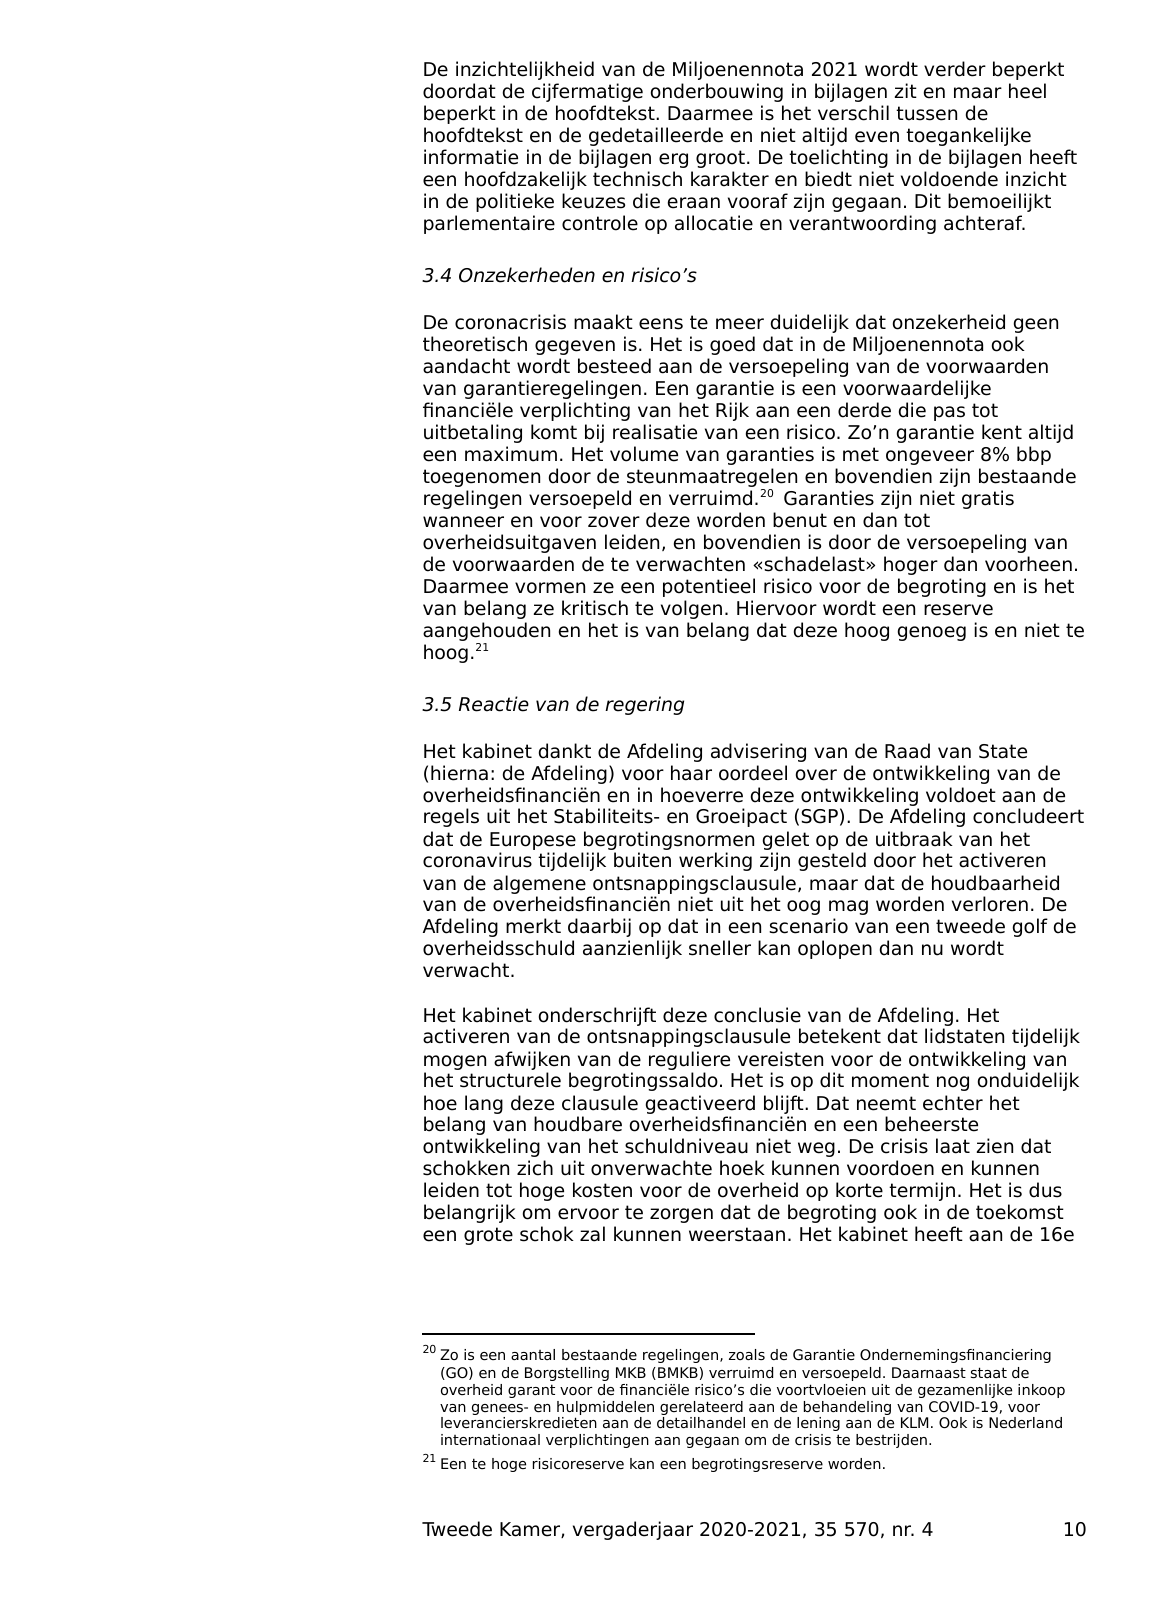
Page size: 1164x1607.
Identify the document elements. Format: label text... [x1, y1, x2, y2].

text Het kabinet dankt de Afdeling advisering van de Raad van State (hierna: de Afdeling) voor haar oordeel over de ontwikkeling van de overheidsfinanciën en in hoeverre deze ontwikkeling voldoet aan de regels uit het Stabiliteits- en Groeipact (SGP). De Afdeling concludeert dat de Europese begrotingsnormen gelet op de uitbraak van het coronavirus tijdelijk buiten werking zijn gesteld door het activeren van de algemene ontsnappingsclausule, maar dat de houdbaarheid van de overheidsfinanciën niet uit het oog mag worden verloren. De Afdeling merkt daarbij op dat in een scenario van een tweede golf de overheidsschuld aanzienlijk sneller kan oplopen dan nu wordt verwacht. [422, 741, 1087, 982]
text De inzichtelijkheid van de Miljoenennota 2021 wordt verder beperkt doordat de cijfermatige onderbouwing in bijlagen zit en maar heel beperkt in de hoofdtekst. Daarmee is het verschil tussen de hoofdtekst en de gedetailleerde en niet altijd even toegankelijke informatie in de bijlagen erg groot. De toelichting in de bijlagen heeft een hoofdzakelijk technisch karakter en biedt niet voldoende inzicht in de politieke keuzes die eraan vooraf zijn gegaan. Dit bemoeilijkt parlementaire controle op allocatie en verantwoording achteraf. [422, 59, 1087, 235]
subtitle 3.5 Reactie van de regering [422, 693, 1087, 716]
text Zo is een aantal bestaande regelingen, zoals de Garantie Ondernemingsfinanciering (GO) en de Borgstelling MKB (BMKB) verruimd en versoepeld. Daarnaast staat de overheid garant voor de financiële risico’s die voortvloeien uit de gezamenlijke inkoop van genees- en hulpmiddelen gerelateerd aan de behandeling van COVID-19, voor leverancierskredieten aan de detailhandel en de lening aan de KLM. Ook is Nederland internationaal verplichtingen aan gegaan om de crisis te bestrijden. [422, 1343, 1087, 1449]
text De coronacrisis maakt eens te meer duidelijk dat onzekerheid geen theoretisch gegeven is. Het is goed dat in de Miljoenennota ook aandacht wordt besteed aan de versoepeling van de voorwaarden van garantieregelingen. Een garantie is een voorwaardelijke financiële verplichting van het Rijk aan een derde die pas tot uitbetaling komt bij realisatie van een risico. Zo’n garantie kent altijd een maximum. Het volume van garanties is met ongeveer 8% bbp toegenomen door de steunmaatregelen en bovendien zijn bestaande regelingen versoepeld en verruimd. Garanties zijn niet gratis wanneer en voor zover deze worden benut en dan tot overheidsuitgaven leiden, en bovendien is door de versoepeling van de voorwaarden de te verwachten «schadelast» hoger dan voorheen. Daarmee vormen ze een potentieel risico voor de begroting en is het van belang ze kritisch te volgen. Hiervoor wordt een reserve aangehouden en het is van belang dat deze hoog genoeg is en niet te hoog. [422, 312, 1087, 663]
text Het kabinet onderschrijft deze conclusie van de Afdeling. Het activeren van de ontsnappingsclausule betekent dat lidstaten tijdelijk mogen afwijken van de reguliere vereisten voor de ontwikkeling van het structurele begrotingssaldo. Het is op dit moment nog onduidelijk hoe lang deze clausule geactiveerd blijft. Dat neemt echter het belang van houdbare overheidsfinanciën en een beheerste ontwikkeling van het schuldniveau niet weg. De crisis laat zien dat schokken zich uit onverwachte hoek kunnen voordoen en kunnen leiden tot hoge kosten voor de overheid op korte termijn. Het is dus belangrijk om ervoor te zorgen dat de begroting ook in de toekomst een grote schok zal kunnen weerstaan. Het kabinet heeft aan de 16e [422, 1004, 1087, 1246]
subtitle 3.4 Onzekerheden en risico’s [422, 265, 1087, 287]
text Een te hoge risicoreserve kan een begrotingsreserve worden. [422, 1452, 1087, 1474]
